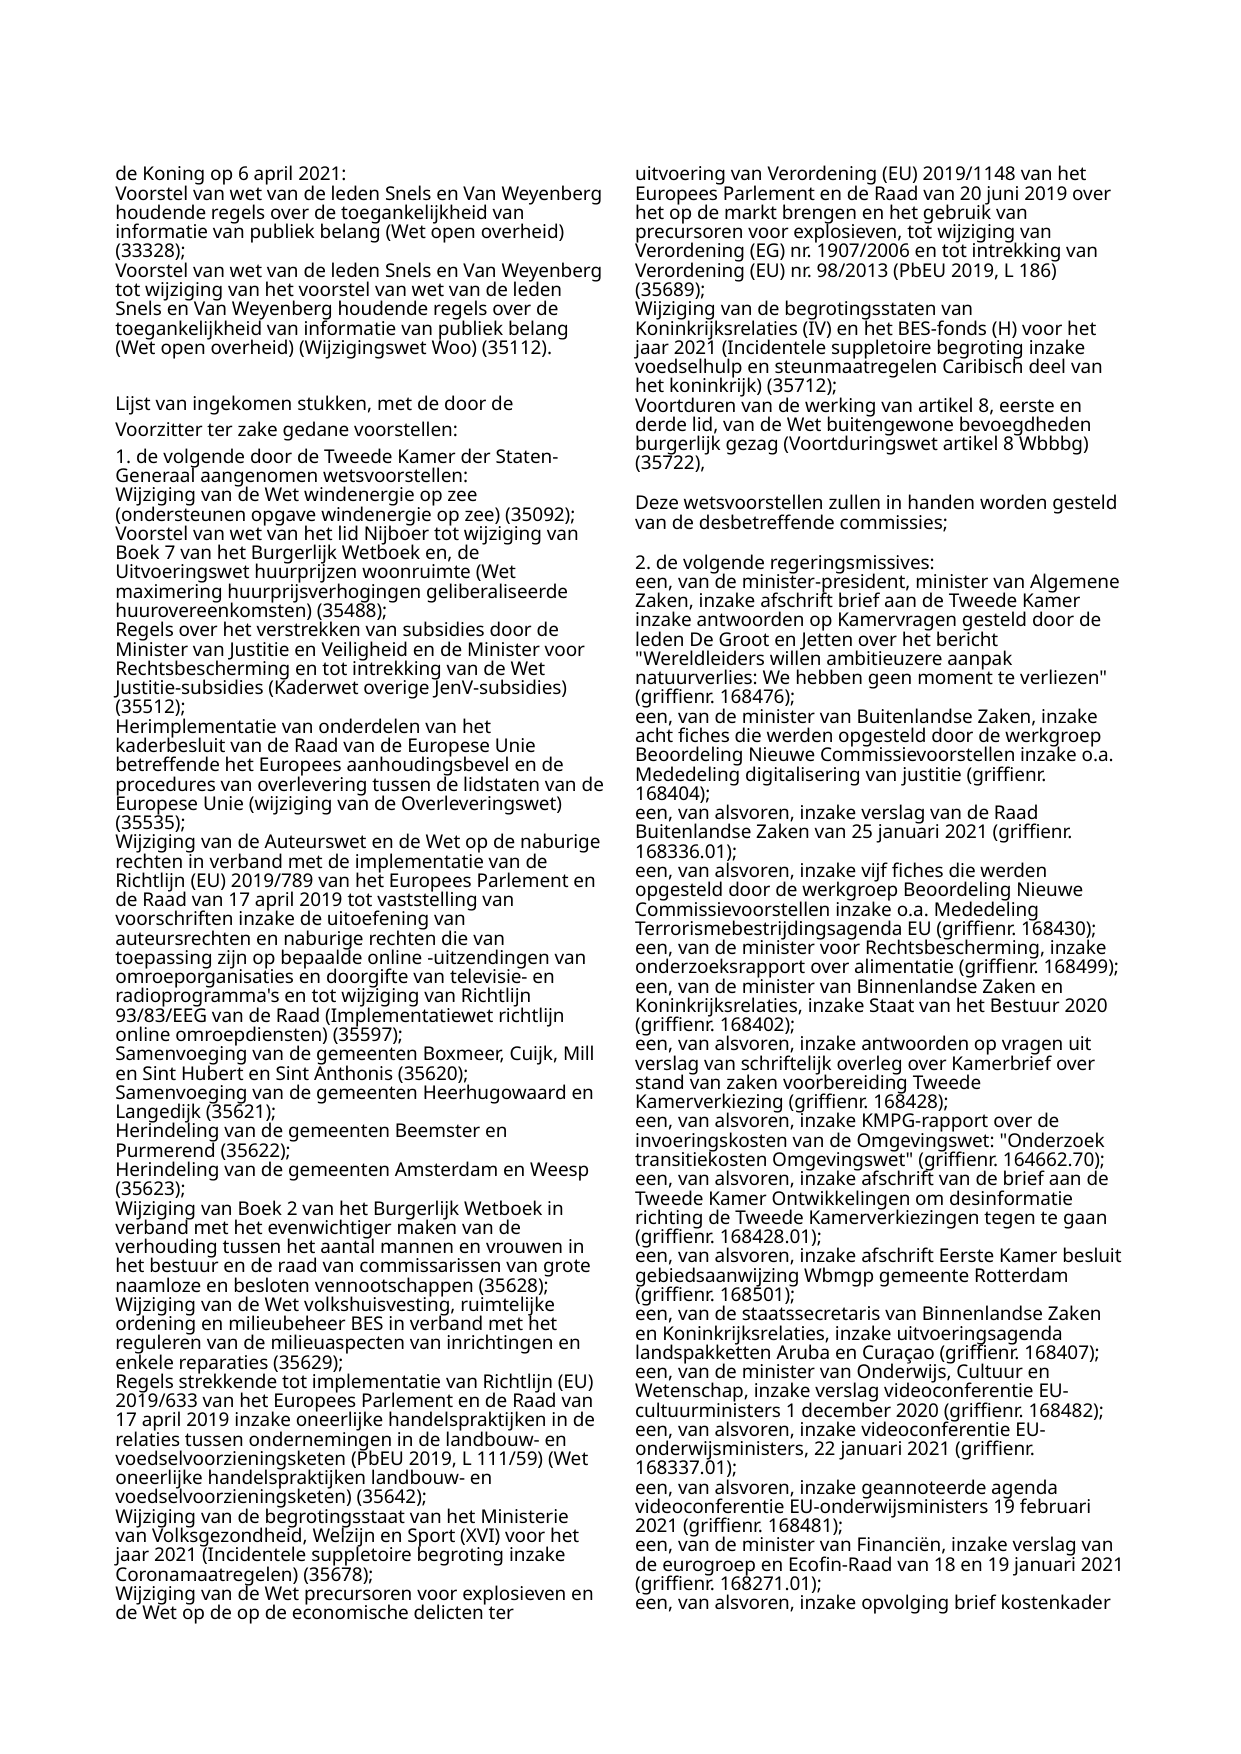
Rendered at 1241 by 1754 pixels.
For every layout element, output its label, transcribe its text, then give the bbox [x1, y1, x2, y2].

text uitvoering van Verordening (EU) 2019/1148 van het Europees Parlement en de Raad van 20 juni 2019 over het op de markt brengen en het gebruik van precursoren voor explosieven, tot wijziging van Verordening (EG) nr. 1907/2006 en tot intrekking van Verordening (EU) nr. 98/2013 (PbEU 2019, L 186) (35689); [635, 165, 1125, 300]
text Wijziging van de Auteurswet en de Wet op de naburige rechten in verband met de implementatie van de Richtlijn (EU) 2019/789 van het Europees Parlement en de Raad van 17 april 2019 tot vaststelling van voorschriften inzake de uitoefening van auteursrechten en naburige rechten die van toepassing zijn op bepaalde online -uitzendingen van omroeporganisaties en doorgifte van televisie- en radioprogramma's en tot wijziging van Richtlijn 93/83/EEG van de Raad (Implementatiewet richtlijn online omroepdiensten) (35597); [115, 833, 605, 1045]
text 2. de volgende regeringsmissives: [635, 554, 1125, 573]
text een, van de minister van Onderwijs, Cultuur en Wetenschap, inzake verslag videoconferentie EU-cultuurministers 1 december 2020 (griffienr. 168482); [635, 1363, 1125, 1421]
text een, van alsvoren, inzake geannoteerde agenda videoconferentie EU-onderwijsministers 19 februari 2021 (griffienr. 168481); [635, 1479, 1125, 1536]
text een, van alsvoren, inzake verslag van de Raad Buitenlandse Zaken van 25 januari 2021 (griffienr. 168336.01); [635, 804, 1125, 862]
text een, van alsvoren, inzake KMPG-rapport over de invoeringskosten van de Omgevingswet: "Onderzoek transitiekosten Omgevingswet" (griffienr. 164662.70); [635, 1112, 1125, 1170]
text Voortduren van de werking van artikel 8, eerste en derde lid, van de Wet buitengewone bevoegdheden burgerlijk gezag (Voortduringswet artikel 8 Wbbbg) (35722), [635, 397, 1125, 474]
text een, van alsvoren, inzake opvolging brief kostenkader [635, 1594, 1125, 1613]
text Voorstel van wet van de leden Snels en Van Weyenberg tot wijziging van het voorstel van wet van de leden Snels en Van Weyenberg houdende regels over de toegankelijkheid van informatie van publiek belang (Wet open overheid) (Wijzigingswet Woo) (35112). [115, 262, 605, 358]
text een, van alsvoren, inzake antwoorden op vragen uit verslag van schriftelijk overleg over Kamerbrief over stand van zaken voorbereiding Tweede Kamerverkiezing (griffienr. 168428); [635, 1035, 1125, 1112]
text Wijziging van de Wet windenergie op zee (ondersteunen opgave windenergie op zee) (35092); [115, 486, 605, 525]
text een, van alsvoren, inzake vijf fiches die werden opgesteld door de werkgroep Beoordeling Nieuwe Commissievoorstellen inzake o.a. Mededeling Terrorismebestrijdingsagenda EU (griffienr. 168430); [635, 862, 1125, 939]
text Regels over het verstrekken van subsidies door de Minister van Justitie en Veiligheid en de Minister voor Rechtsbescherming en tot intrekking van de Wet Justitie-subsidies (Kaderwet overige JenV-subsidies) (35512); [115, 621, 605, 718]
text Samenvoeging van de gemeenten Boxmeer, Cuijk, Mill en Sint Hubert en Sint Anthonis (35620); [115, 1045, 605, 1084]
text Wijziging van de Wet precursoren voor explosieven en de Wet op de op de economische delicten ter [115, 1585, 605, 1623]
text de Koning op 6 april 2021: [115, 165, 605, 184]
text Voorstel van wet van het lid Nijboer tot wijziging van Boek 7 van het Burgerlijk Wetboek en, de Uitvoeringswet huurprijzen woonruimte (Wet maximering huurprijsverhogingen geliberaliseerde huurovereenkomsten) (35488); [115, 525, 605, 621]
text 1. de volgende door de Tweede Kamer der Staten-Generaal aangenomen wetsvoorstellen: [115, 448, 605, 486]
text Deze wetsvoorstellen zullen in handen worden gesteld van de desbetreffende commissies; [635, 494, 1125, 533]
text een, van de minister van Binnenlandse Zaken en Koninkrijksrelaties, inzake Staat van het Bestuur 2020 (griffienr. 168402); [635, 978, 1125, 1035]
text Wijziging van de Wet volkshuisvesting, ruimtelijke ordening en milieubeheer BES in verband met het reguleren van de milieuaspecten van inrichtingen en enkele reparaties (35629); [115, 1296, 605, 1373]
text Herindeling van de gemeenten Amsterdam en Weesp (35623); [115, 1161, 605, 1199]
text een, van de staatssecretaris van Binnenlandse Zaken en Koninkrijksrelaties, inzake uitvoeringsagenda landspakketten Aruba en Curaçao (griffienr. 168407); [635, 1305, 1125, 1363]
text Wijziging van de begrotingsstaten van Koninkrijksrelaties (IV) en het BES-fonds (H) voor het jaar 2021 (Incidentele suppletoire begroting inzake voedselhulp en steunmaatregelen Caribisch deel van het koninkrijk) (35712); [635, 300, 1125, 397]
text Samenvoeging van de gemeenten Heerhugowaard en Langedijk (35621); [115, 1084, 605, 1122]
text een, van alsvoren, inzake videoconferentie EU-onderwijsministers, 22 januari 2021 (griffienr. 168337.01); [635, 1421, 1125, 1479]
text Wijziging van de begrotingsstaat van het Ministerie van Volksgezondheid, Welzijn en Sport (XVI) voor het jaar 2021 (Incidentele suppletoire begroting inzake Coronamaatregelen) (35678); [115, 1508, 605, 1585]
text Wijziging van Boek 2 van het Burgerlijk Wetboek in verband met het evenwichtiger maken van de verhouding tussen het aantal mannen en vrouwen in het bestuur en de raad van commissarissen van grote naamloze en besloten vennootschappen (35628); [115, 1199, 605, 1296]
text Herimplementatie van onderdelen van het kaderbesluit van de Raad van de Europese Unie betreffende het Europees aanhoudingsbevel en de procedures van overlevering tussen de lidstaten van de Europese Unie (wijziging van de Overleveringswet) (35535); [115, 718, 605, 833]
text Voorstel van wet van de leden Snels en Van Weyenberg houdende regels over de toegankelijkheid van informatie van publiek belang (Wet open overheid) (33328); [115, 184, 605, 262]
text een, van de minister van Buitenlandse Zaken, inzake acht fiches die werden opgesteld door de werkgroep Beoordeling Nieuwe Commissievoorstellen inzake o.a. Mededeling digitalisering van justitie (griffienr. 168404); [635, 708, 1125, 804]
text een, van alsvoren, inzake afschrift van de brief aan de Tweede Kamer Ontwikkelingen om desinformatie richting de Tweede Kamerverkiezingen tegen te gaan (griffienr. 168428.01); [635, 1170, 1125, 1247]
text een, van alsvoren, inzake afschrift Eerste Kamer besluit gebiedsaanwijzing Wbmgp gemeente Rotterdam (griffienr. 168501); [635, 1247, 1125, 1305]
text een, van de minister van Financiën, inzake verslag van de eurogroep en Ecofin-Raad van 18 en 19 januari 2021 (griffienr. 168271.01); [635, 1536, 1125, 1594]
text Lijst van ingekomen stukken, met de door de Voorzitter ter zake gedane voorstellen: [115, 391, 605, 442]
text een, van de minister-president, minister van Algemene Zaken, inzake afschrift brief aan de Tweede Kamer inzake antwoorden op Kamervragen gesteld door de leden De Groot en Jetten over het bericht "Wereldleiders willen ambitieuzere aanpak natuurverlies: We hebben geen moment te verliezen" (griffienr. 168476); [635, 573, 1125, 708]
text Herindeling van de gemeenten Beemster en Purmerend (35622); [115, 1122, 605, 1161]
text Regels strekkende tot implementatie van Richtlijn (EU) 2019/633 van het Europees Parlement en de Raad van 17 april 2019 inzake oneerlijke handelspraktijken in de relaties tussen ondernemingen in de landbouw- en voedselvoorzieningsketen (PbEU 2019, L 111/59) (Wet oneerlijke handelspraktijken landbouw- en voedselvoorzieningsketen) (35642); [115, 1373, 605, 1508]
text een, van de minister voor Rechtsbescherming, inzake onderzoeksrapport over alimentatie (griffienr. 168499); [635, 939, 1125, 978]
